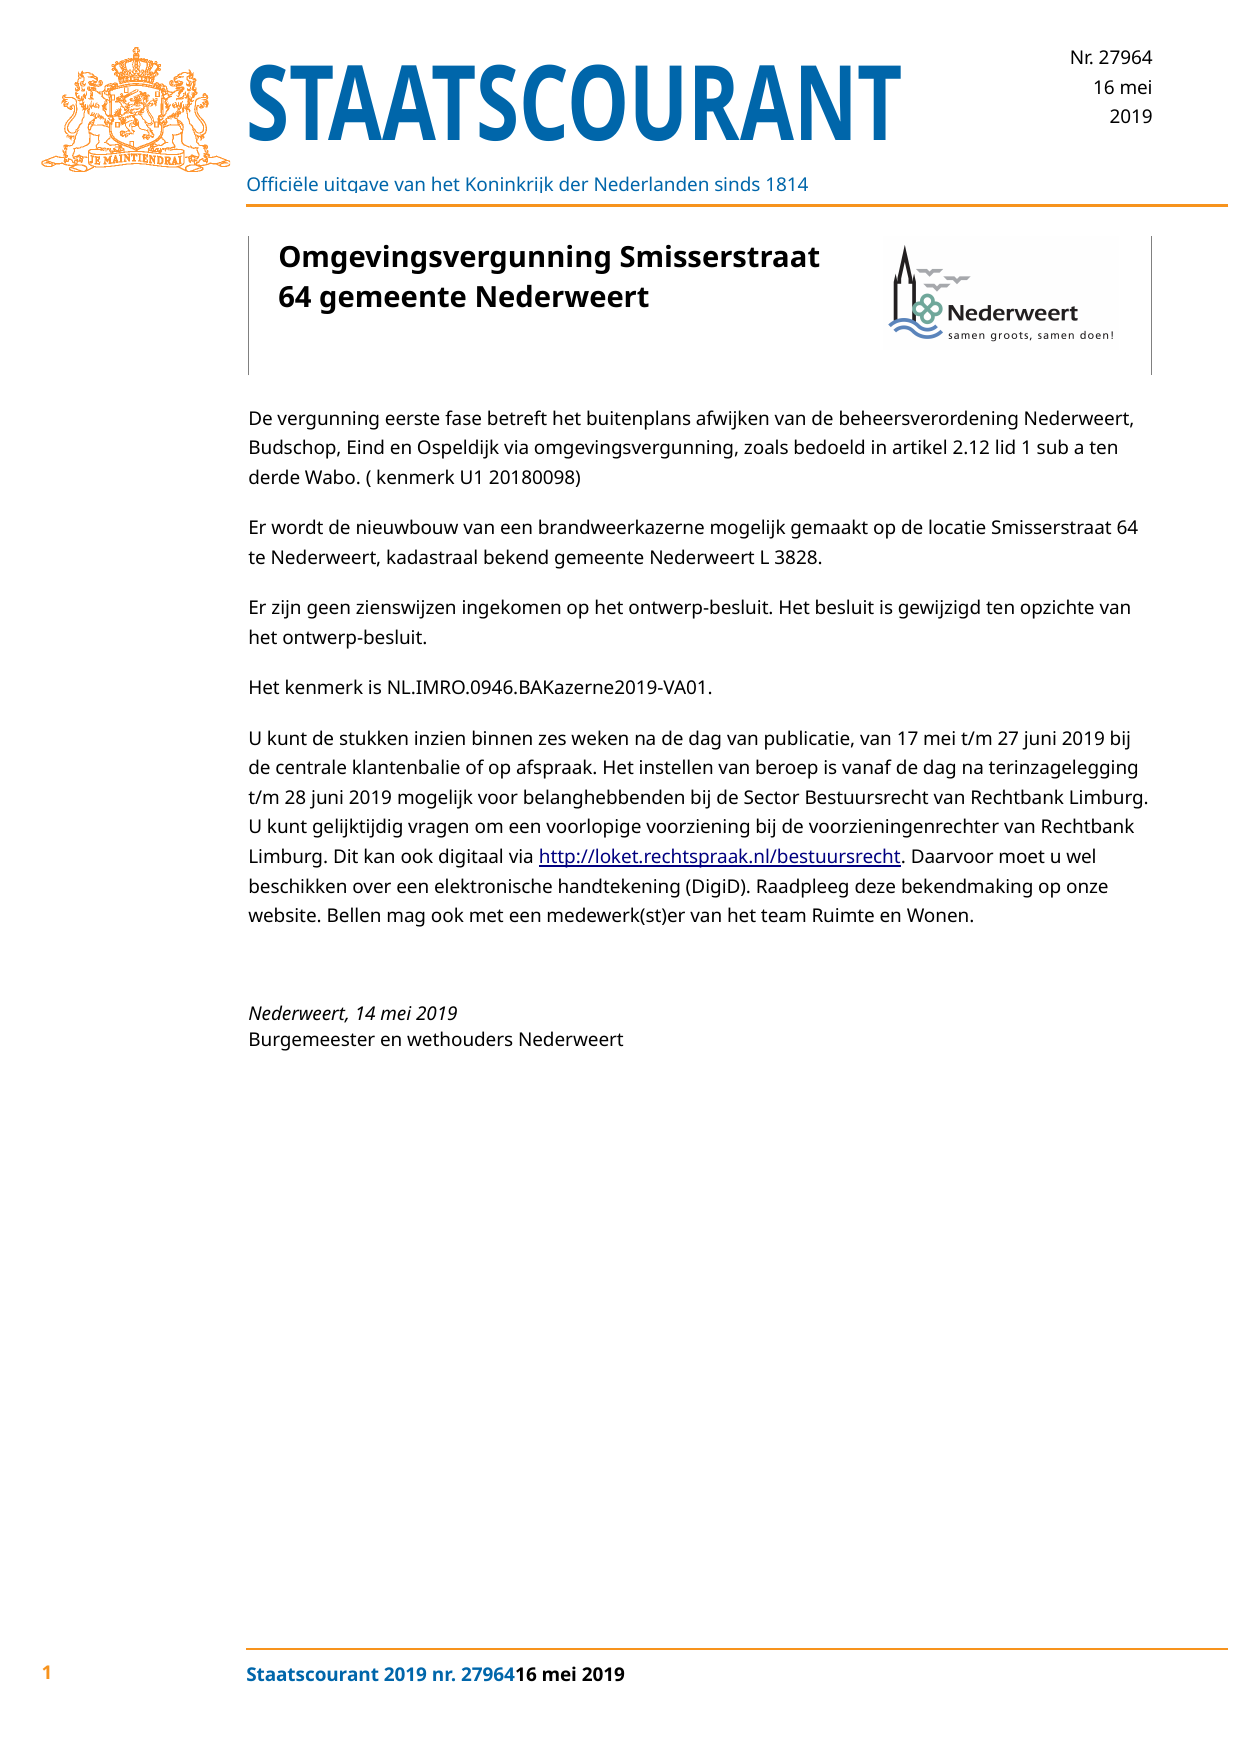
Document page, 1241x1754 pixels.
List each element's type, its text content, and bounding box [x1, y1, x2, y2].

table_header Omgevingsvergunning Smisserstraat 64 gemeente Nederweert [249, 236, 850, 375]
picture [882, 236, 1119, 350]
text Er zijn geen zienswijzen ingekomen op het ontwerp-besluit. Het besluit is gewijzigd ten opzichte van het ontwerp-besluit. [248, 594, 1152, 650]
table_header [850, 236, 1151, 375]
text De vergunning eerste fase betreft het buitenplans afwijken van de beheersverordening Nederweert, Budschop, Eind en Ospeldijk via omgevingsvergunning, zoals bedoeld in artikel 2.12 lid 1 sub a ten derde Wabo. ( kenmerk U1 20180098) [248, 405, 1152, 490]
text Er wordt de nieuwbouw van een brandweerkazerne mogelijk gemaakt op de locatie Smisserstraat 64 te Nederweert, kadastraal bekend gemeente Nederweert L 3828. [248, 514, 1152, 570]
picture [41, 47, 231, 172]
text Nederweert, 14 mei 2019 [248, 1001, 1152, 1026]
text Burgemeester en wethouders Nederweert [248, 1026, 1152, 1052]
text U kunt de stukken inzien binnen zes weken na de dag van publicatie, van 17 mei t/m 27 juni 2019 bij de centrale klantenbalie of op afspraak. Het instellen van beroep is vanaf de dag na terinzagelegging t/m 28 juni 2019 mogelijk voor belanghebbenden bij de Sector Bestuursrecht van Rechtbank Limburg. U kunt gelijktijdig vragen om een voorlopige voorziening bij de voorzieningenrechter van Rechtbank Limburg. Dit kan ook digitaal via http://loket.rechtspraak.nl/bestuursrecht. Daarvoor moet u wel beschikken over een elektronische handtekening (DigiD). Raadpleeg deze bekendmaking op onze website. Bellen mag ook met een medewerk(st)er van het team Ruimte en Wonen. [248, 725, 1152, 928]
text Het kenmerk is NL.IMRO.0946.BAKazerne2019-VA01. [248, 674, 1152, 700]
